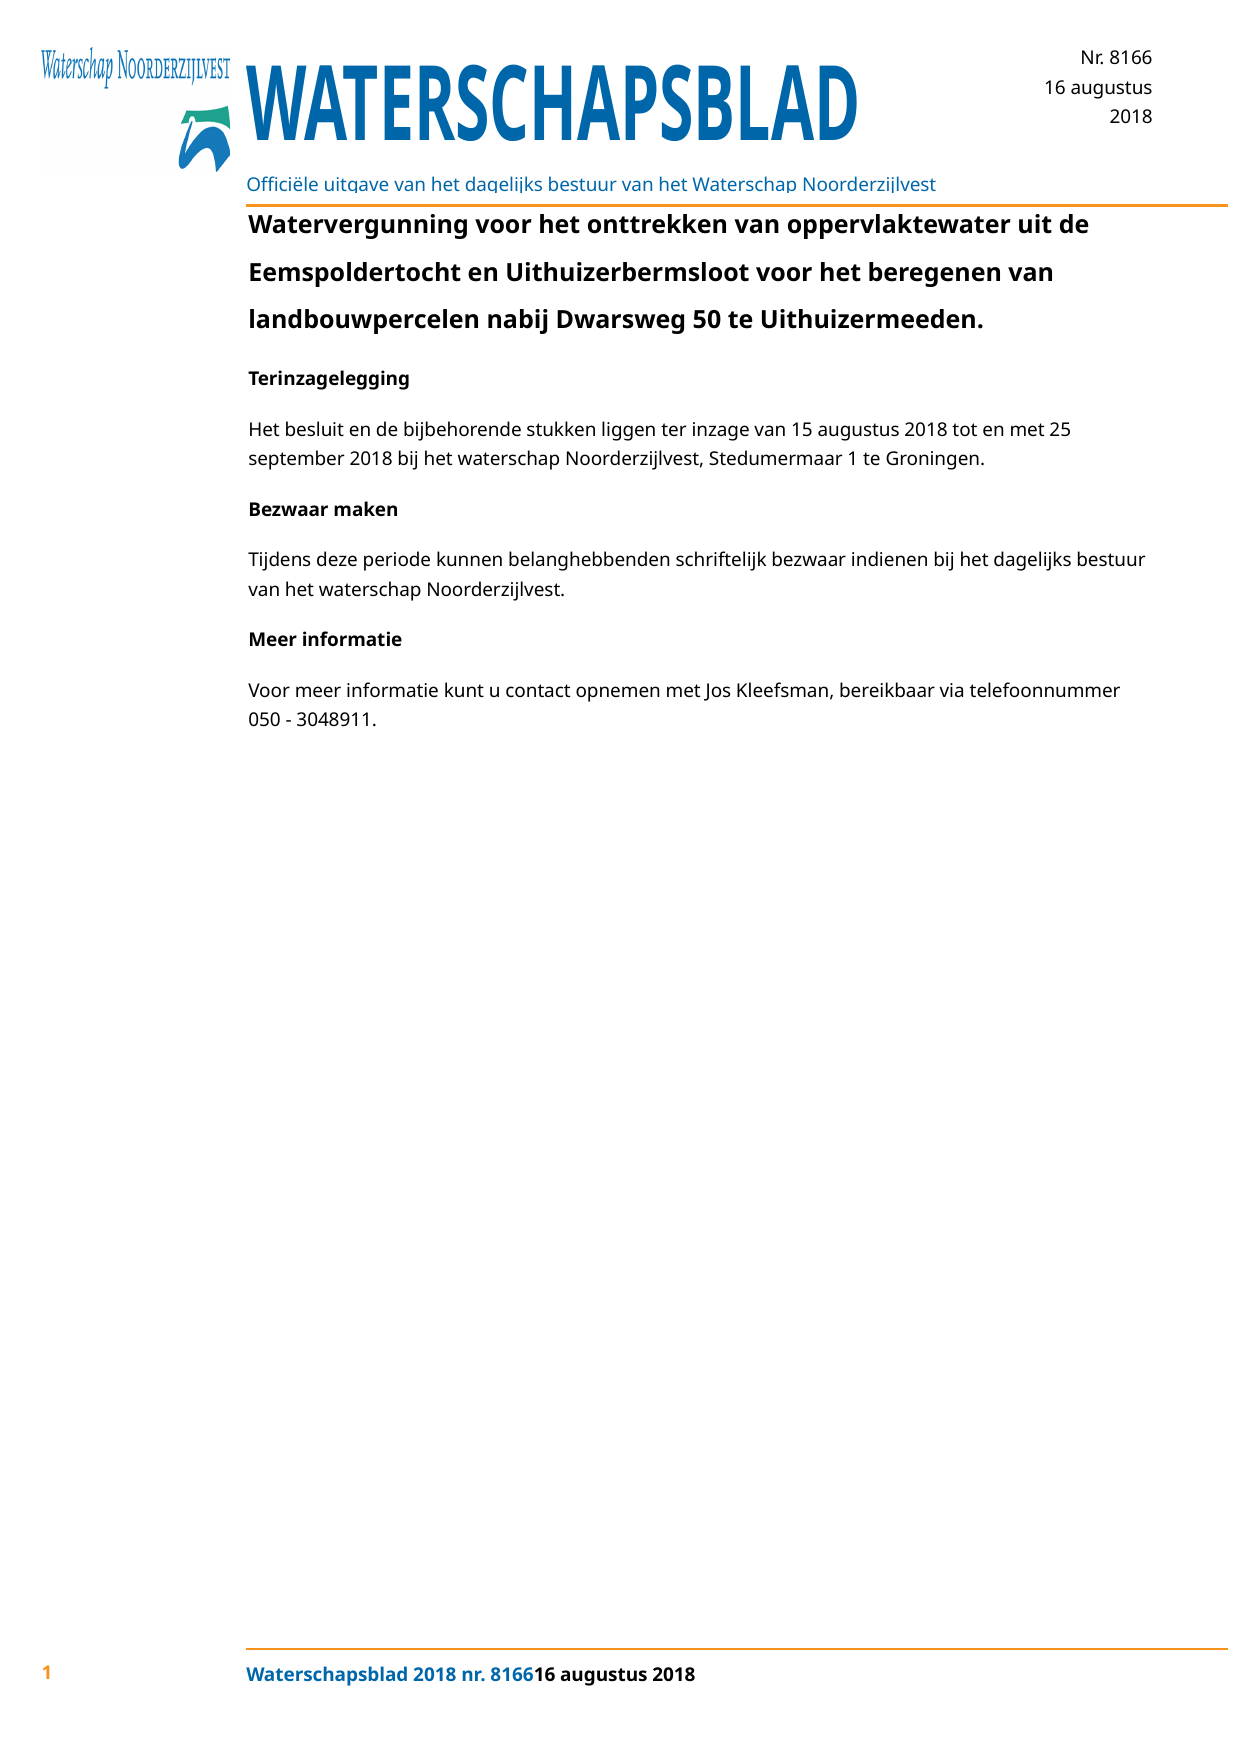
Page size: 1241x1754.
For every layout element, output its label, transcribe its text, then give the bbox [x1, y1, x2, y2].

text Terinzagelegging [248, 366, 1152, 391]
text Bezwaar maken [248, 496, 1152, 522]
text Voor meer informatie kunt u contact opnemen met Jos Kleefsman, bereikbaar via telefoonnummer 050 - 3048911. [248, 677, 1152, 732]
text Watervergunning voor het onttrekken van oppervlaktewater uit de Eemspoldertocht en Uithuizerbermsloot voor het beregenen van landbouwpercelen nabij Dwarsweg 50 te Uithuizermeeden. [248, 207, 1152, 336]
text Het besluit en de bijbehorende stukken liggen ter inzage van 15 augustus 2018 tot en met 25 september 2018 bij het waterschap Noorderzijlvest, Stedumermaar 1 te Groningen. [248, 416, 1152, 471]
text Tijdens deze periode kunnen belanghebbenden schriftelijk bezwaar indienen bij het dagelijks bestuur van het waterschap Noorderzijlvest. [248, 546, 1152, 602]
text Meer informatie [248, 626, 1152, 652]
picture [41, 47, 231, 172]
